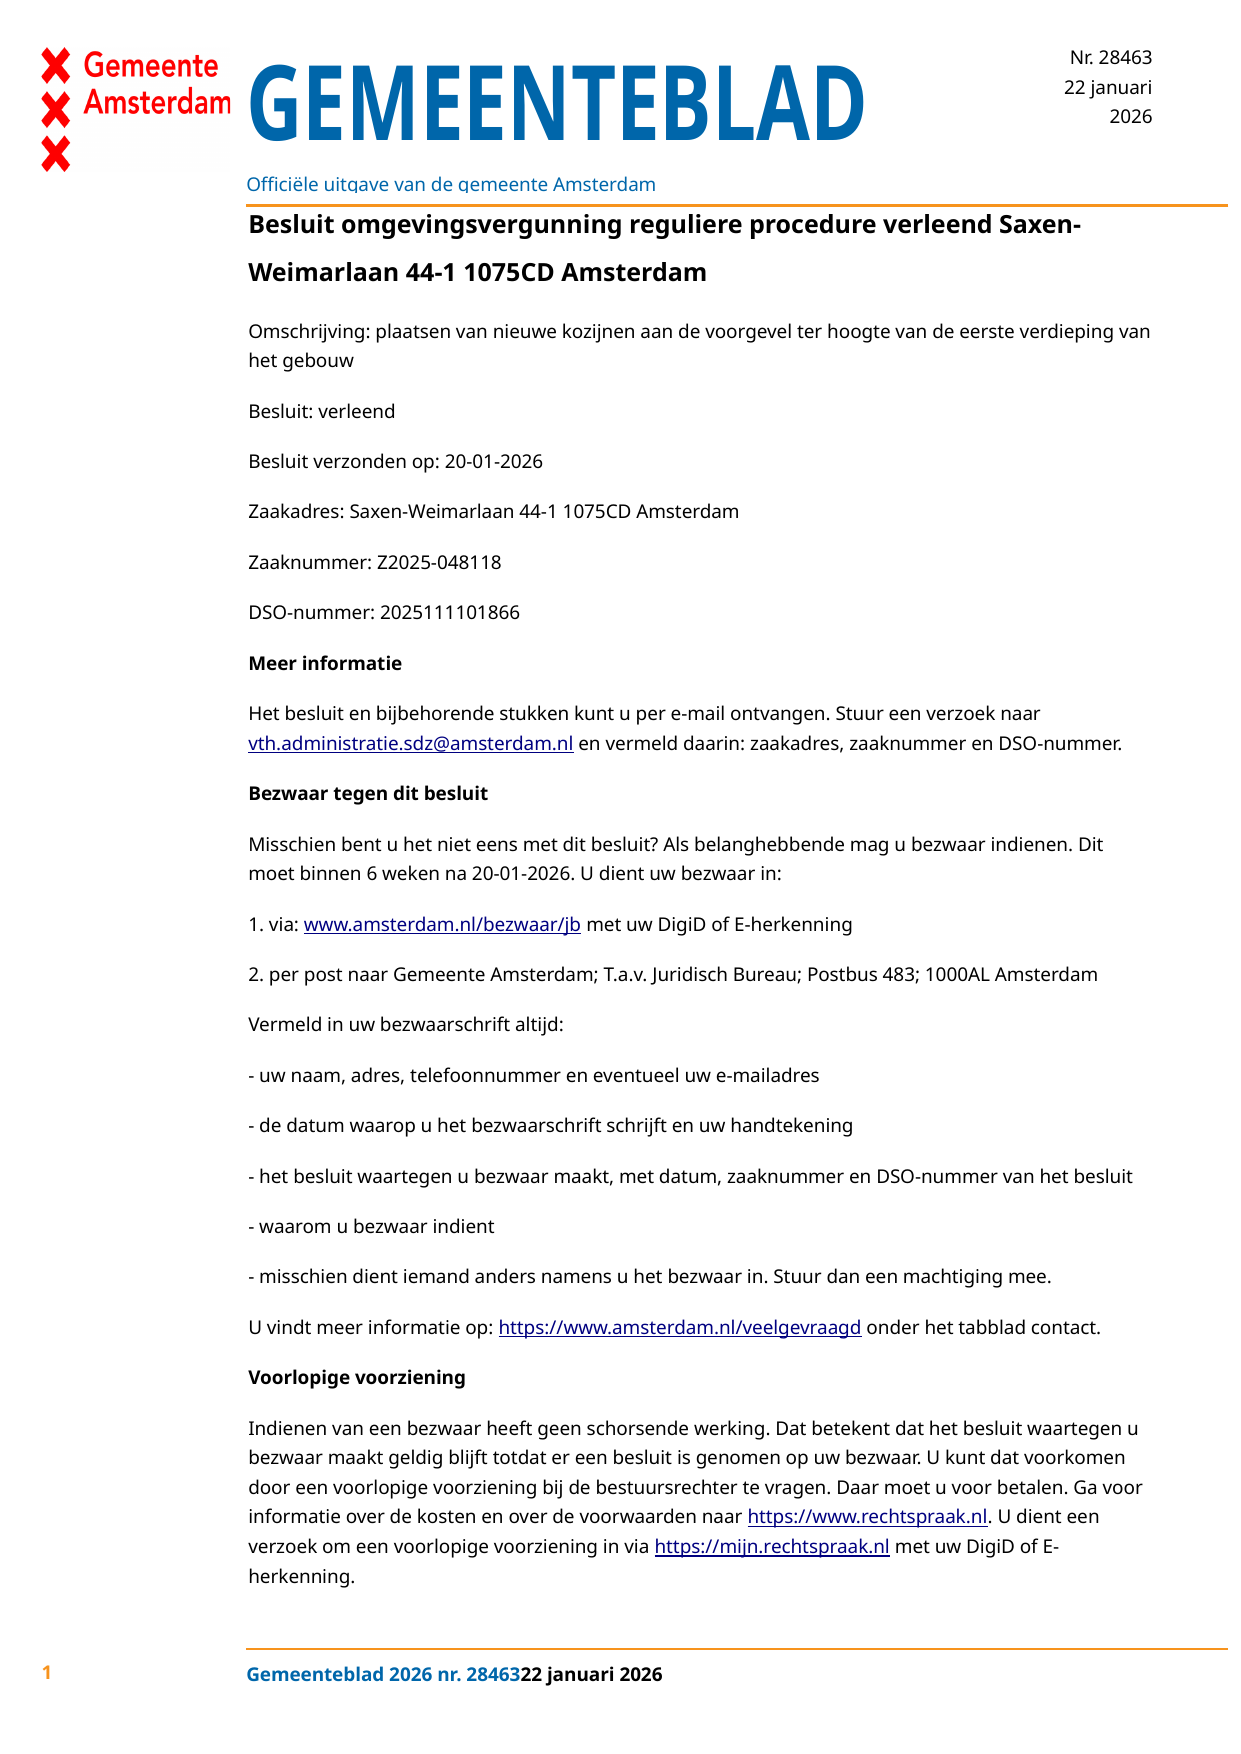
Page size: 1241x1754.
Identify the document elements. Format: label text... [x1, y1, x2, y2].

text Omschrijving: plaatsen van nieuwe kozijnen aan de voorgevel ter hoogte van de eerste verdieping van het gebouw [248, 318, 1152, 373]
text U vindt meer informatie op: https://www.amsterdam.nl/veelgevraagd onder het tabblad contact. [248, 1314, 1152, 1340]
text Meer informatie [248, 650, 1152, 676]
text Vermeld in uw bezwaarschrift altijd: [248, 1012, 1152, 1037]
text - uw naam, adres, telefoonnummer en eventueel uw e-mailadres [248, 1062, 1152, 1088]
text Bezwaar tegen dit besluit [248, 780, 1152, 806]
text - waarom u bezwaar indient [248, 1213, 1152, 1239]
text Besluit verzonden op: 20-01-2026 [248, 448, 1152, 474]
text DSO-nummer: 2025111101866 [248, 599, 1152, 625]
text - misschien dient iemand anders namens u het bezwaar in. Stuur dan een machtiging mee. [248, 1264, 1152, 1289]
text Zaakadres: Saxen-Weimarlaan 44-1 1075CD Amsterdam [248, 499, 1152, 524]
text Besluit: verleend [248, 398, 1152, 424]
text Het besluit en bijbehorende stukken kunt u per e-mail ontvangen. Stuur een verzoek naar vth.administratie.sdz@amsterdam.nl en vermeld daarin: zaakadres, zaaknummer en DSO-nummer. [248, 700, 1152, 756]
text Misschien bent u het niet eens met dit besluit? Als belanghebbende mag u bezwaar indienen. Dit moet binnen 6 weken na 20-01-2026. U dient uw bezwaar in: [248, 831, 1152, 886]
text Zaaknummer: Z2025-048118 [248, 549, 1152, 575]
text Voorlopige voorziening [248, 1364, 1152, 1390]
text - het besluit waartegen u bezwaar maakt, met datum, zaaknummer en DSO-nummer van het besluit [248, 1163, 1152, 1189]
text 2. per post naar Gemeente Amsterdam; T.a.v. Juridisch Bureau; Postbus 483; 1000AL Amsterdam [248, 961, 1152, 987]
text 1. via: www.amsterdam.nl/bezwaar/jb met uw DigiD of E-herkenning [248, 911, 1152, 937]
text - de datum waarop u het bezwaarschrift schrijft en uw handtekening [248, 1112, 1152, 1138]
text Indienen van een bezwaar heeft geen schorsende werking. Dat betekent dat het besluit waartegen u bezwaar maakt geldig blijft totdat er een besluit is genomen op uw bezwaar. U kunt dat voorkomen door een voorlopige voorziening bij de bestuursrechter te vragen. Daar moet u voor betalen. Ga voor informatie over de kosten en over de voorwaarden naar https://www.rechtspraak.nl. U dient een verzoek om een voorlopige voorziening in via https://mijn.rechtspraak.nl met uw DigiD of E-herkenning. [248, 1415, 1152, 1589]
text Besluit omgevingsvergunning reguliere procedure verleend Saxen-Weimarlaan 44-1 1075CD Amsterdam [248, 207, 1152, 288]
picture [41, 47, 231, 172]
